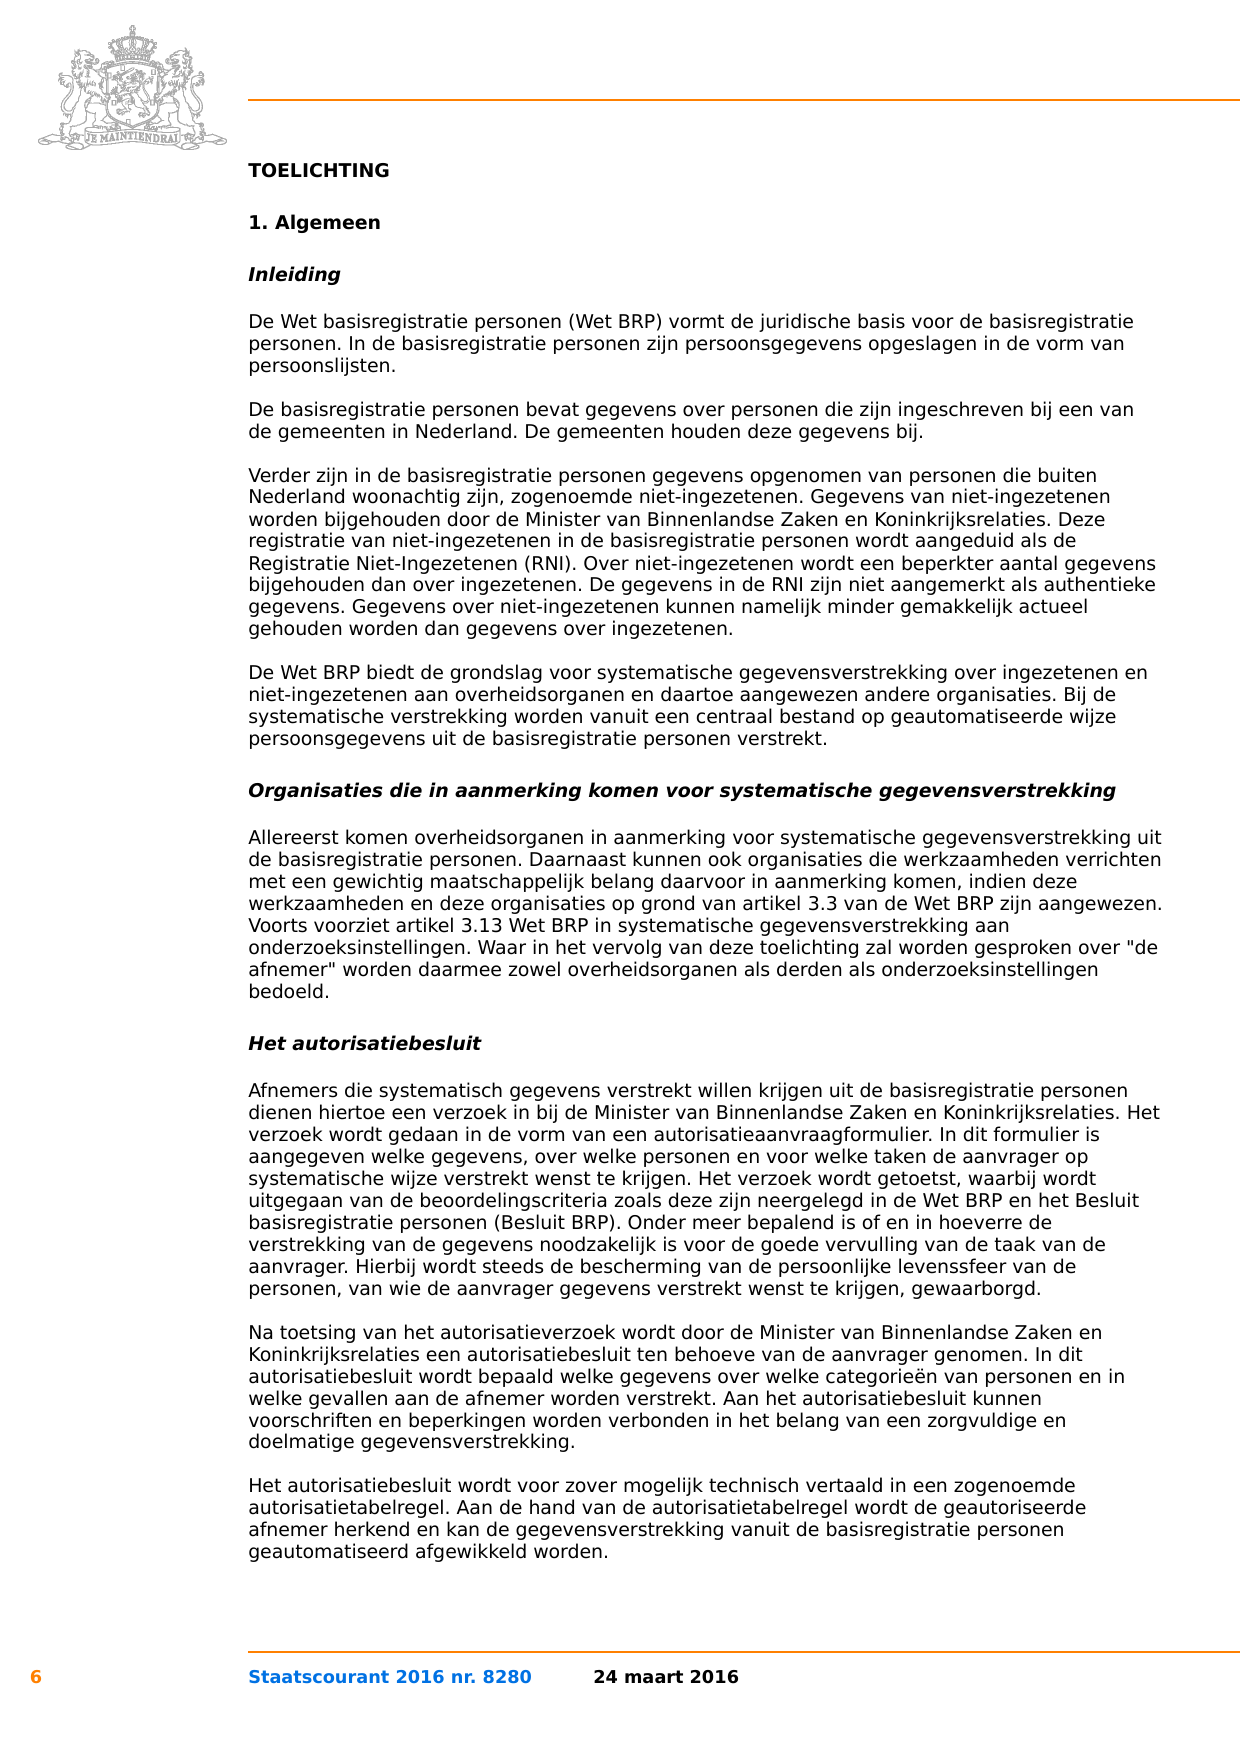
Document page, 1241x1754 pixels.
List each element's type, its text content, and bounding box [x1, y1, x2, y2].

subtitle Het autorisatiebesluit [248, 1033, 1163, 1055]
subtitle 1. Algemeen [248, 212, 1163, 234]
text Afnemers die systematisch gegevens verstrekt willen krijgen uit de basisregistratie personen dienen hiertoe een verzoek in bij de Minister van Binnenlandse Zaken en Koninkrijksrelaties. Het verzoek wordt gedaan in de vorm van een autorisatieaanvraagformulier. In dit formulier is aangegeven welke gegevens, over welke personen en voor welke taken de aanvrager op systematische wijze verstrekt wenst te krijgen. Het verzoek wordt getoetst, waarbij wordt uitgegaan van de beoordelingscriteria zoals deze zijn neergelegd in de Wet BRP en het Besluit basisregistratie personen (Besluit BRP). Onder meer bepalend is of en in hoeverre de verstrekking van de gegevens noodzakelijk is voor de goede vervulling van de taak van de aanvrager. Hierbij wordt steeds de bescherming van de persoonlijke levenssfeer van de personen, van wie de aanvrager gegevens verstrekt wenst te krijgen, gewaarborgd. [248, 1080, 1163, 1300]
text De Wet BRP biedt de grondslag voor systematische gegevensverstrekking over ingezetenen en niet-ingezetenen aan overheidsorganen en daartoe aangewezen andere organisaties. Bij de systematische verstrekking worden vanuit een centraal bestand op geautomatiseerde wijze persoonsgegevens uit de basisregistratie personen verstrekt. [248, 662, 1163, 750]
subtitle Inleiding [248, 264, 1163, 286]
text De basisregistratie personen bevat gegevens over personen die zijn ingeschreven bij een van de gemeenten in Nederland. De gemeenten houden deze gegevens bij. [248, 399, 1163, 443]
text Het autorisatiebesluit wordt voor zover mogelijk technisch vertaald in een zogenoemde autorisatietabelregel. Aan de hand van de autorisatietabelregel wordt de geautoriseerde afnemer herkend en kan de gegevensverstrekking vanuit de basisregistratie personen geautomatiseerd afgewikkeld worden. [248, 1475, 1163, 1563]
text De Wet basisregistratie personen (Wet BRP) vormt de juridische basis voor de basisregistratie personen. In de basisregistratie personen zijn persoonsgegevens opgeslagen in de vorm van persoonslijsten. [248, 311, 1163, 377]
text Na toetsing van het autorisatieverzoek wordt door de Minister van Binnenlandse Zaken en Koninkrijksrelaties een autorisatiebesluit ten behoeve van de aanvrager genomen. In dit autorisatiebesluit wordt bepaald welke gegevens over welke categorieën van personen en in welke gevallen aan de afnemer worden verstrekt. Aan het autorisatiebesluit kunnen voorschriften en beperkingen worden verbonden in het belang van een zorgvuldige en doelmatige gegevensverstrekking. [248, 1322, 1163, 1453]
text Verder zijn in de basisregistratie personen gegevens opgenomen van personen die buiten Nederland woonachtig zijn, zogenoemde niet-ingezetenen. Gegevens van niet-ingezetenen worden bijgehouden door de Minister van Binnenlandse Zaken en Koninkrijksrelaties. Deze registratie van niet-ingezetenen in de basisregistratie personen wordt aangeduid als de Registratie Niet-Ingezetenen (RNI). Over niet-ingezetenen wordt een beperkter aantal gegevens bijgehouden dan over ingezetenen. De gegevens in de RNI zijn niet aangemerkt als authentieke gegevens. Gegevens over niet-ingezetenen kunnen namelijk minder gemakkelijk actueel gehouden worden dan gegevens over ingezetenen. [248, 464, 1163, 640]
text Allereerst komen overheidsorganen in aanmerking voor systematische gegevensverstrekking uit de basisregistratie personen. Daarnaast kunnen ook organisaties die werkzaamheden verrichten met een gewichtig maatschappelijk belang daarvoor in aanmerking komen, indien deze werkzaamheden en deze organisaties op grond van artikel 3.3 van de Wet BRP zijn aangewezen. Voorts voorziet artikel 3.13 Wet BRP in systematische gegevensverstrekking aan onderzoeksinstellingen. Waar in het vervolg van deze toelichting zal worden gesproken over "de afnemer" worden daarmee zowel overheidsorganen als derden als onderzoeksinstellingen bedoeld. [248, 827, 1163, 1003]
picture [38, 25, 227, 150]
subtitle TOELICHTING [248, 160, 1163, 182]
subtitle Organisaties die in aanmerking komen voor systematische gegevensverstrekking [248, 780, 1163, 802]
